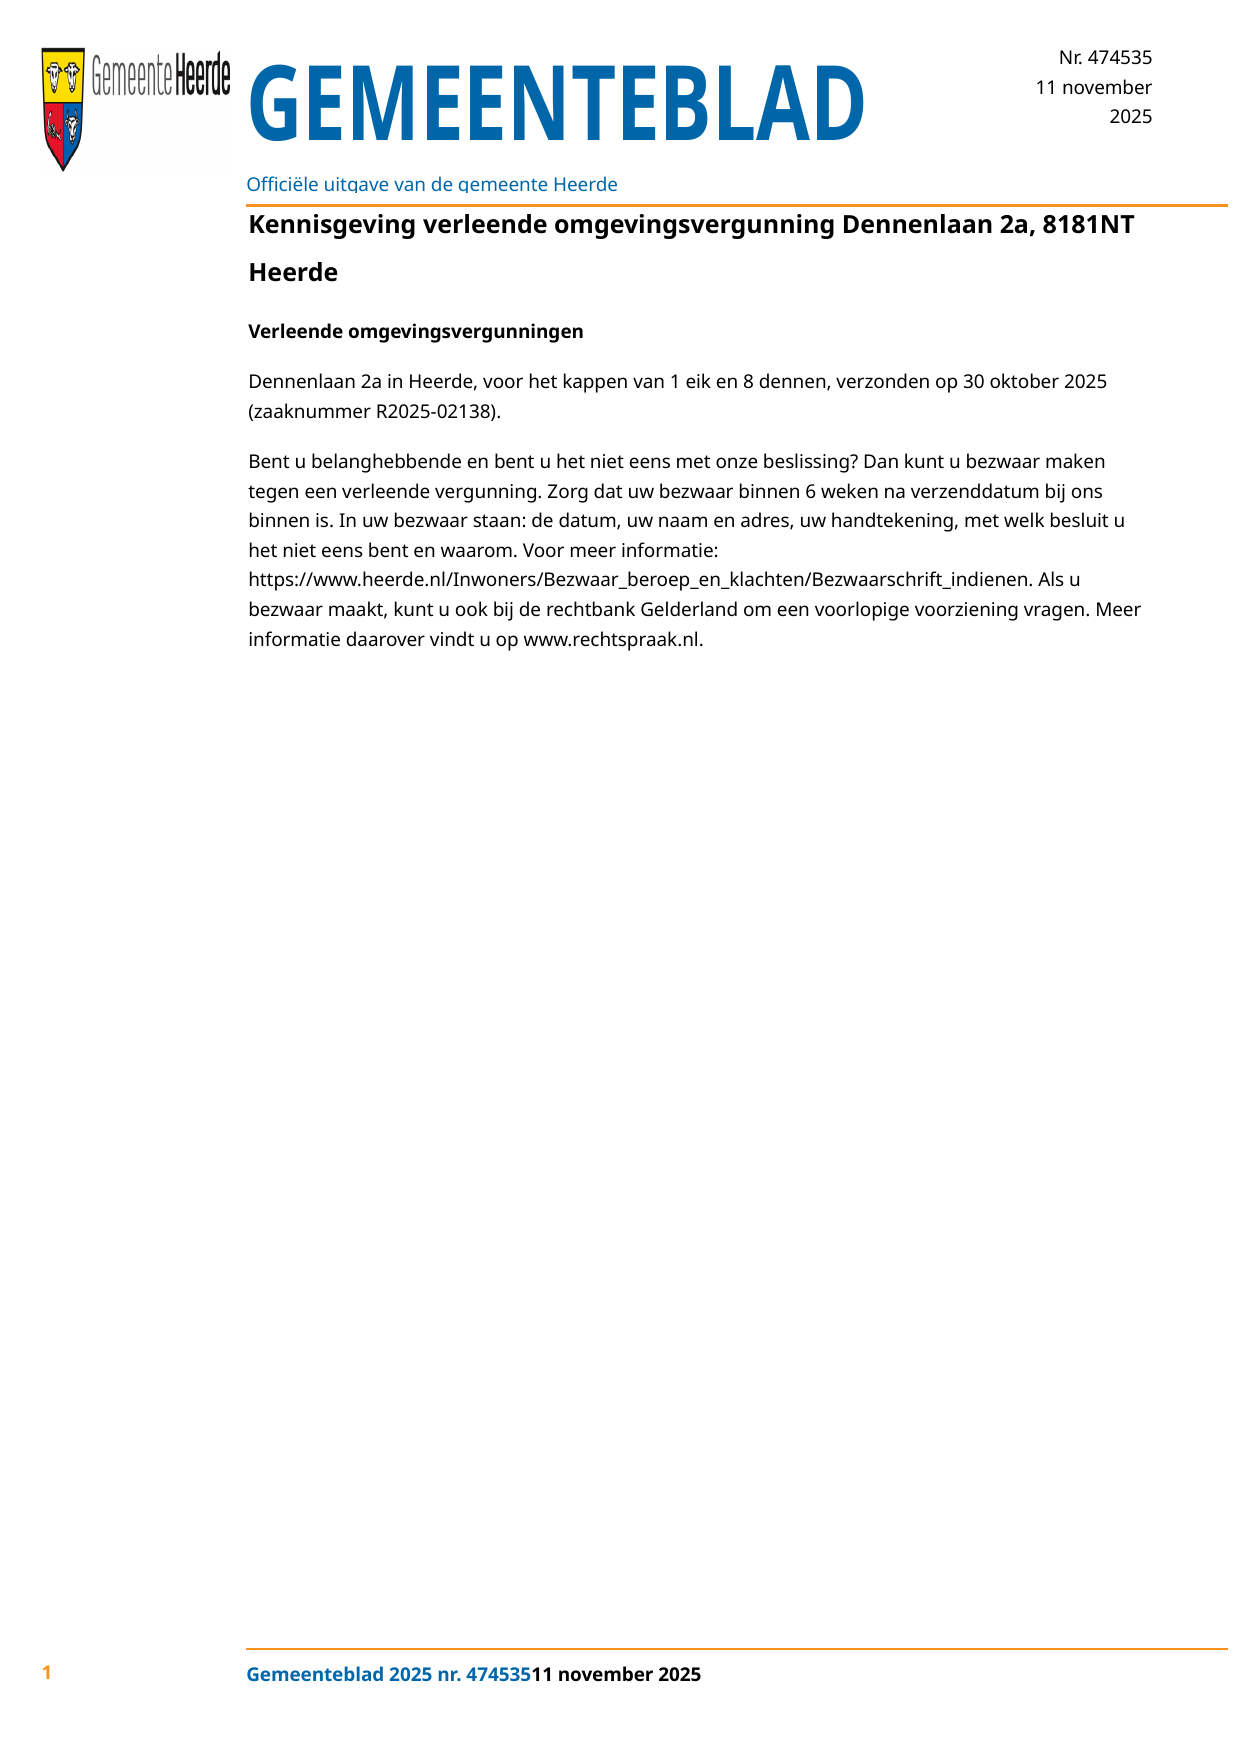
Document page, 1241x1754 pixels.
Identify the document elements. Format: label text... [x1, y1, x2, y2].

text Kennisgeving verleende omgevingsvergunning Dennenlaan 2a, 8181NT Heerde [248, 207, 1152, 288]
text Dennenlaan 2a in Heerde, voor het kappen van 1 eik en 8 dennen, verzonden op 30 oktober 2025 (zaaknummer R2025-02138). [248, 368, 1152, 424]
text Verleende omgevingsvergunningen [248, 318, 1152, 344]
text Bent u belanghebbende en bent u het niet eens met onze beslissing? Dan kunt u bezwaar maken tegen een verleende vergunning. Zorg dat uw bezwaar binnen 6 weken na verzenddatum bij ons binnen is. In uw bezwaar staan: de datum, uw naam en adres, uw handtekening, met welk besluit u het niet eens bent en waarom. Voor meer informatie: https://www.heerde.nl/Inwoners/Bezwaar_beroep_en_klachten/Bezwaarschrift_indienen. Als u bezwaar maakt, kunt u ook bij de rechtbank Gelderland om een voorlopige voorziening vragen. Meer informatie daarover vindt u op www.rechtspraak.nl. [248, 448, 1152, 652]
picture [41, 47, 231, 172]
